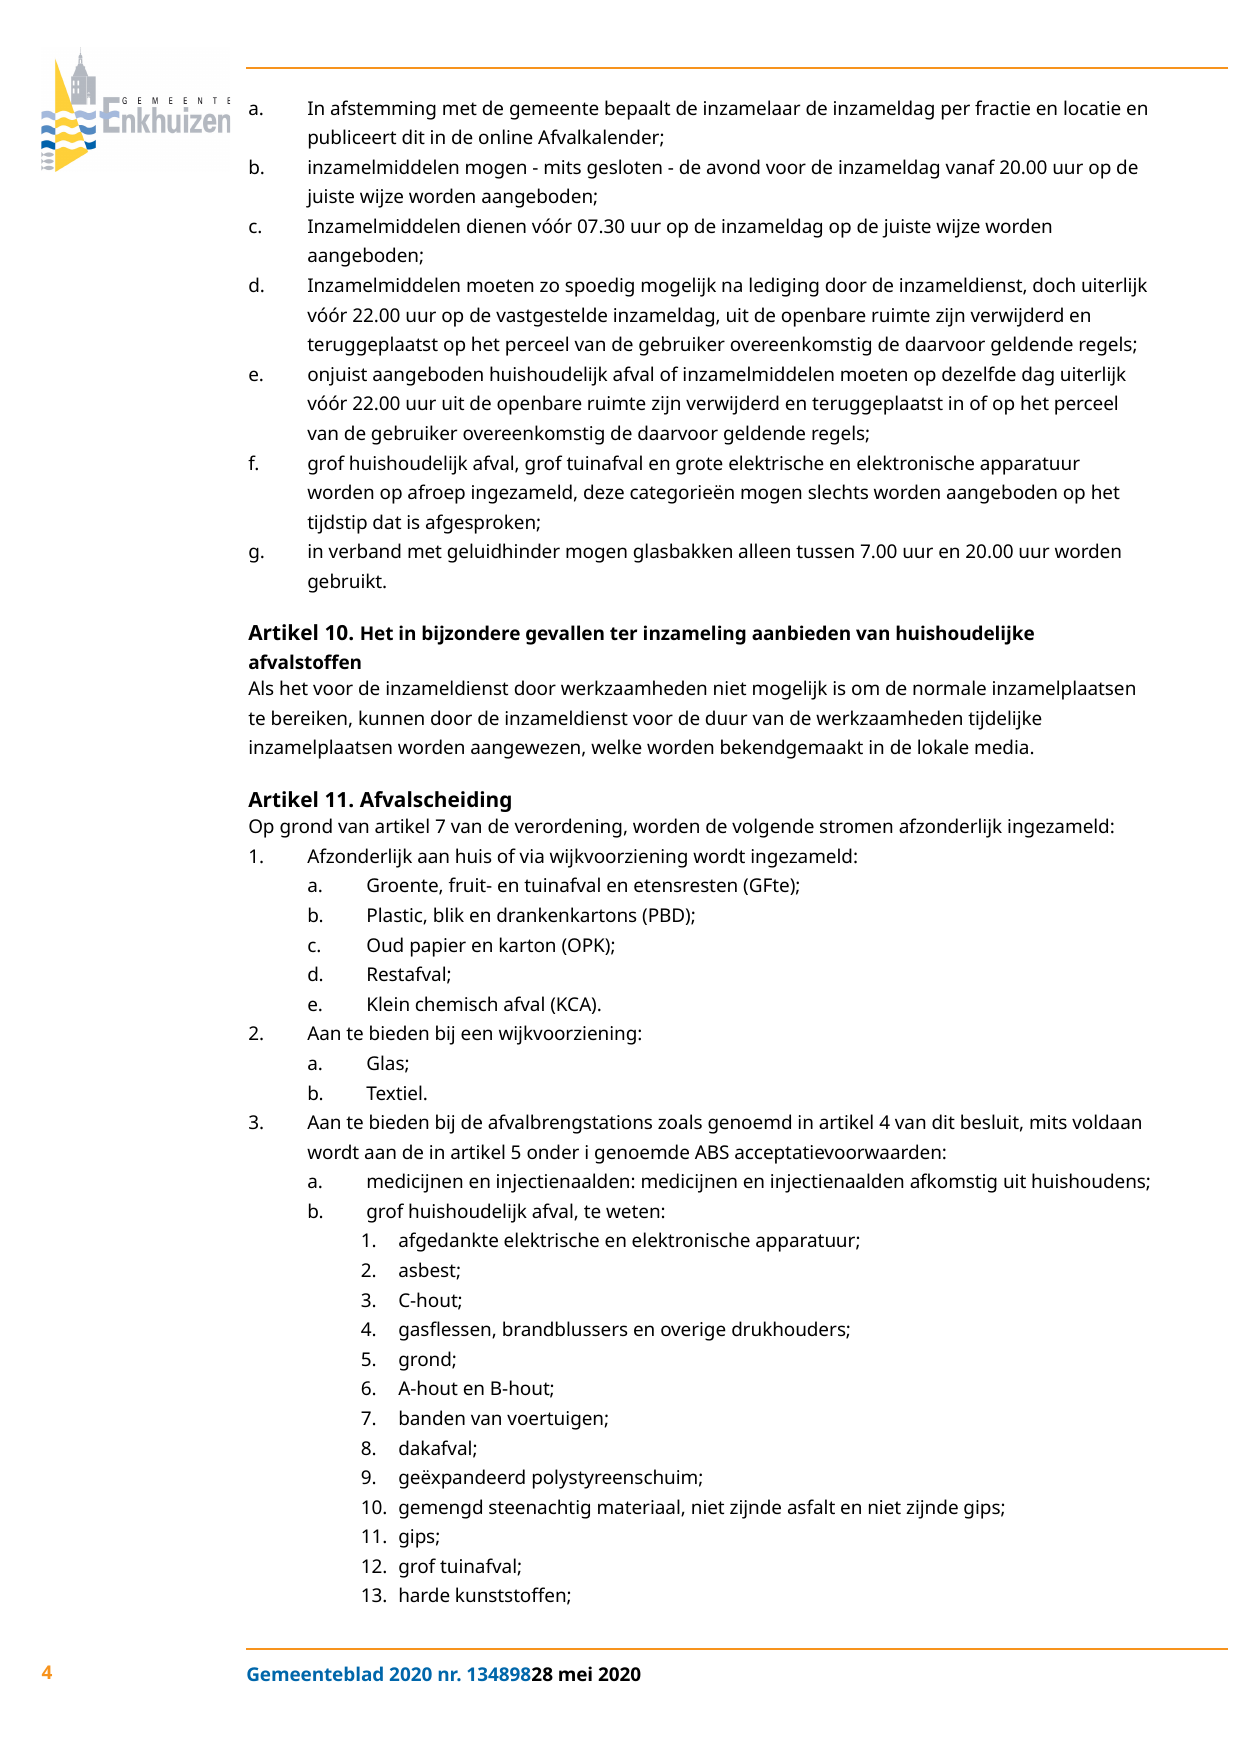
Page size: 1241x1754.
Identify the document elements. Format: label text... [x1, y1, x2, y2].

list medicijnen en injectienaalden: medicijnen en injectienaalden afkomstig uit huishoudens; [307, 1168, 1152, 1194]
list Plastic, blik en drankenkartons (PBD); [307, 902, 1152, 928]
list harde kunststoffen; [361, 1583, 1152, 1608]
list inzamelmiddelen mogen - mits gesloten - de avond voor de inzameldag vanaf 20.00 uur op de juiste wijze worden aangeboden; [248, 154, 1152, 209]
list grof huishoudelijk afval, grof tuinafval en grote elektrische en elektronische apparatuur worden op afroep ingezameld, deze categorieën mogen slechts worden aangeboden op het tijdstip dat is afgesproken; [248, 450, 1152, 535]
list dakafval; [361, 1435, 1152, 1460]
list gasflessen, brandblussers en overige drukhouders; [361, 1316, 1152, 1342]
text Als het voor de inzameldienst door werkzaamheden niet mogelijk is om de normale inzamelplaatsen te bereiken, kunnen door de inzameldienst voor de duur van de werkzaamheden tijdelijke inzamelplaatsen worden aangewezen, welke worden bekendgemaakt in de lokale media. [248, 675, 1152, 760]
list Aan te bieden bij een wijkvoorziening: [248, 1021, 1152, 1046]
list Groente, fruit- en tuinafval en etensresten (GFte); [307, 873, 1152, 898]
list afgedankte elektrische en elektronische apparatuur; [361, 1228, 1152, 1253]
list Afzonderlijk aan huis of via wijkvoorziening wordt ingezameld: [248, 843, 1152, 869]
list Inzamelmiddelen dienen vóór 07.30 uur op de inzameldag op de juiste wijze worden aangeboden; [248, 213, 1152, 268]
list Klein chemisch afval (KCA). [307, 991, 1152, 1017]
text Artikel 11. Afvalscheiding [248, 785, 1152, 813]
list A-hout en B-hout; [361, 1376, 1152, 1401]
list Textiel. [307, 1080, 1152, 1105]
list grof tuinafval; [361, 1553, 1152, 1579]
list Glas; [307, 1050, 1152, 1076]
list gemengd steenachtig materiaal, niet zijnde asfalt en niet zijnde gips; [361, 1494, 1152, 1519]
list in verband met geluidhinder mogen glasbakken alleen tussen 7.00 uur en 20.00 uur worden gebruikt. [248, 538, 1152, 594]
list onjuist aangeboden huishoudelijk afval of inzamelmiddelen moeten op dezelfde dag uiterlijk vóór 22.00 uur uit de openbare ruimte zijn verwijderd en teruggeplaatst in of op het perceel van de gebruiker overeenkomstig de daarvoor geldende regels; [248, 361, 1152, 446]
list Restafval; [307, 961, 1152, 987]
list In afstemming met de gemeente bepaalt de inzamelaar de inzameldag per fractie en locatie en publiceert dit in de online Afvalkalender; [248, 95, 1152, 150]
text Artikel 10. Het in bijzondere gevallen ter inzameling aanbieden van huishoudelijke afvalstoffen [248, 618, 1152, 675]
list C-hout; [361, 1287, 1152, 1312]
list grond; [361, 1346, 1152, 1372]
list gips; [361, 1523, 1152, 1549]
list Aan te bieden bij de afvalbrengstations zoals genoemd in artikel 4 van dit besluit, mits voldaan wordt aan de in artikel 5 onder i genoemde ABS acceptatievoorwaarden: [248, 1109, 1152, 1164]
list banden van voertuigen; [361, 1405, 1152, 1431]
list asbest; [361, 1257, 1152, 1283]
text Op grond van artikel 7 van de verordening, worden de volgende stromen afzonderlijk ingezameld: [248, 813, 1152, 839]
picture [41, 47, 231, 172]
list geëxpandeerd polystyreenschuim; [361, 1464, 1152, 1490]
list Oud papier en karton (OPK); [307, 932, 1152, 957]
list grof huishoudelijk afval, te weten: [307, 1198, 1152, 1224]
list Inzamelmiddelen moeten zo spoedig mogelijk na lediging door de inzameldienst, doch uiterlijk vóór 22.00 uur op de vastgestelde inzameldag, uit de openbare ruimte zijn verwijderd en teruggeplaatst op het perceel van de gebruiker overeenkomstig de daarvoor geldende regels; [248, 272, 1152, 357]
